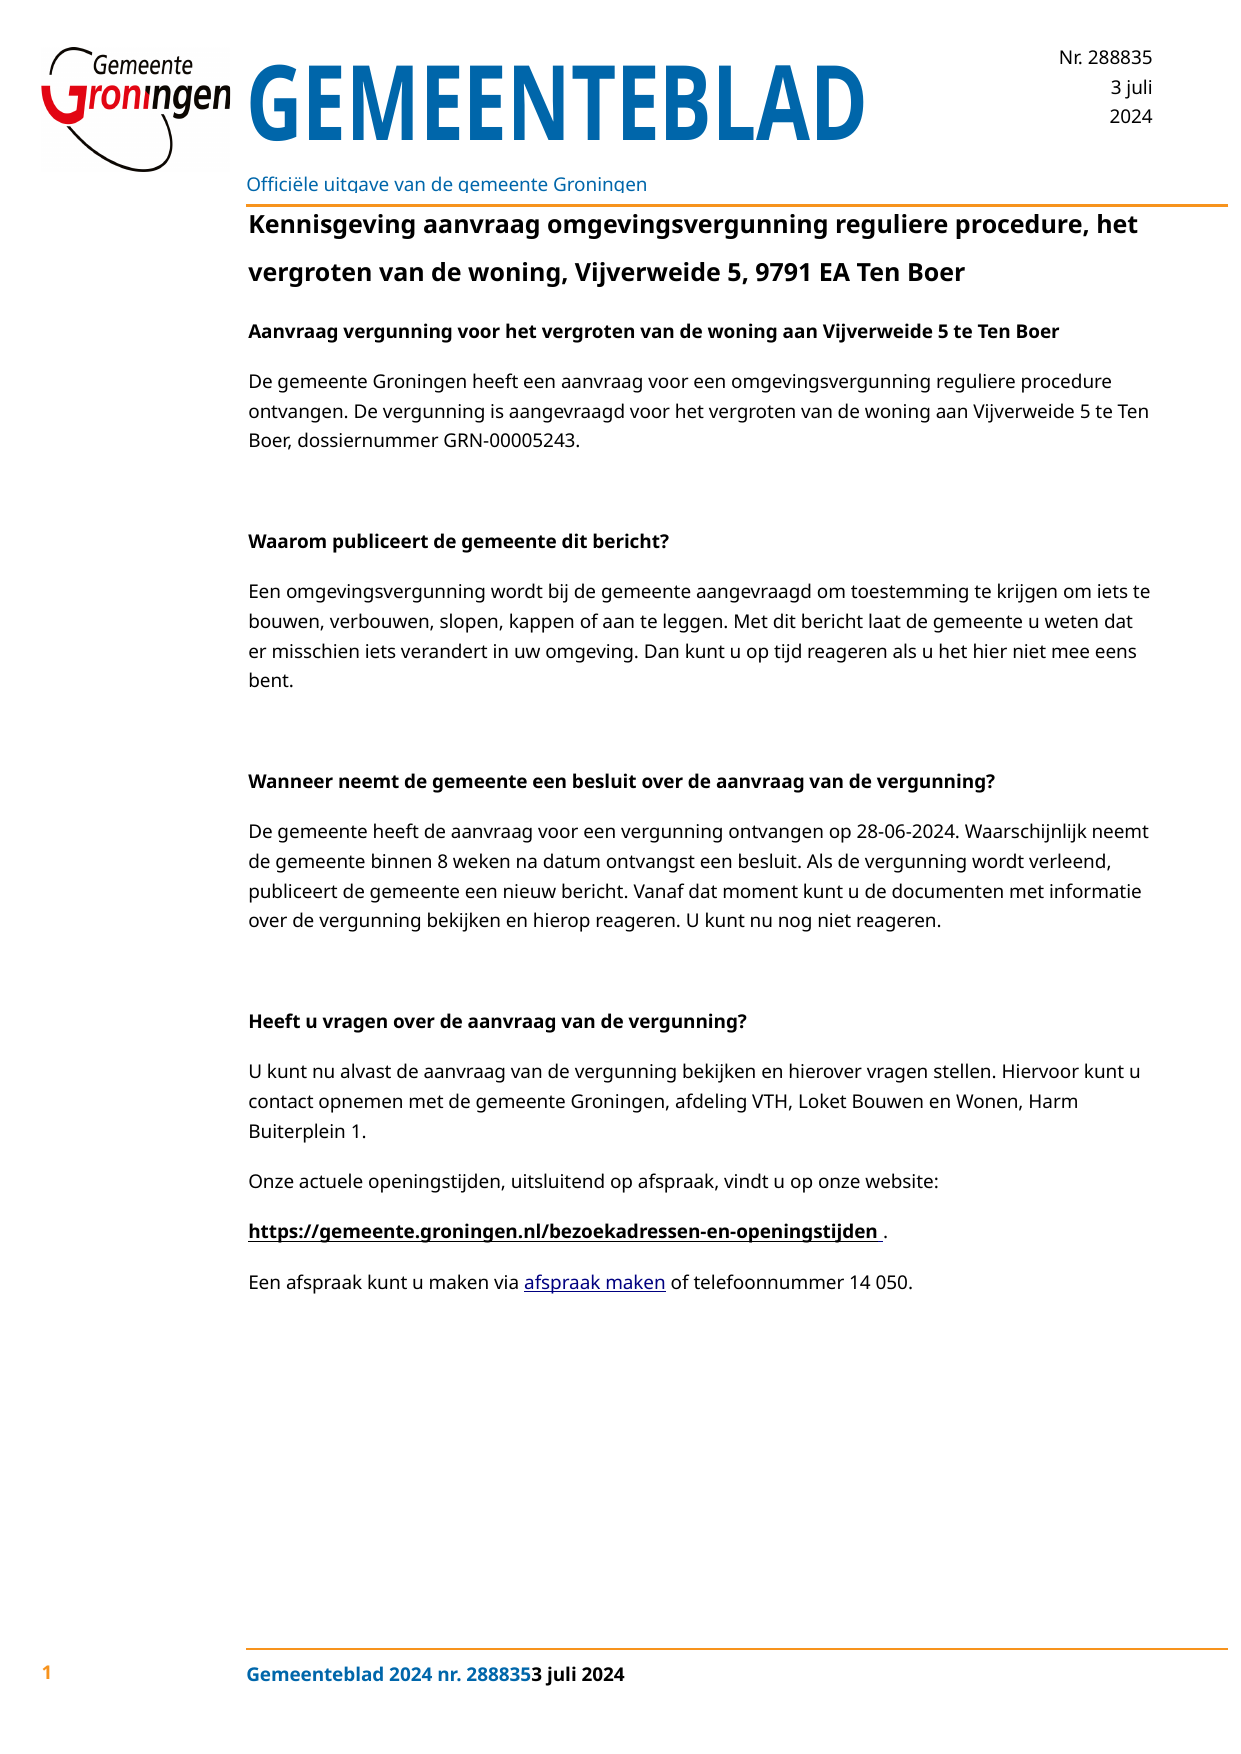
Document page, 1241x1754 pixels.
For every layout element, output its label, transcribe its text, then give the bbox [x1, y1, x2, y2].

text Een afspraak kunt u maken via afspraak maken of telefoonnummer 14 050. [248, 1269, 1152, 1295]
text Wanneer neemt de gemeente een besluit over de aanvraag van de vergunning? [248, 768, 1152, 794]
text Kennisgeving aanvraag omgevingsvergunning reguliere procedure, het vergroten van de woning, Vijverweide 5, 9791 EA Ten Boer [248, 207, 1152, 288]
text De gemeente heeft de aanvraag voor een vergunning ontvangen op 28-06-2024. Waarschijnlijk neemt de gemeente binnen 8 weken na datum ontvangst een besluit. Als de vergunning wordt verleend, publiceert de gemeente een nieuw bericht. Vanaf dat moment kunt u de documenten met informatie over de vergunning bekijken en hierop reageren. U kunt nu nog niet reageren. [248, 819, 1152, 933]
text Waarom publiceert de gemeente dit bericht? [248, 528, 1152, 554]
text De gemeente Groningen heeft een aanvraag voor een omgevingsvergunning reguliere procedure ontvangen. De vergunning is aangevraagd voor het vergroten van de woning aan Vijverweide 5 te Ten Boer, dossiernummer GRN-00005243. [248, 368, 1152, 453]
text Aanvraag vergunning voor het vergroten van de woning aan Vijverweide 5 te Ten Boer [248, 318, 1152, 344]
text U kunt nu alvast de aanvraag van de vergunning bekijken en hierover vragen stellen. Hiervoor kunt u contact opnemen met de gemeente Groningen, afdeling VTH, Loket Bouwen en Wonen, Harm Buiterplein 1. [248, 1059, 1152, 1144]
text Een omgevingsvergunning wordt bij de gemeente aangevraagd om toestemming te krijgen om iets te bouwen, verbouwen, slopen, kappen of aan te leggen. Met dit bericht laat de gemeente u weten dat er misschien iets verandert in uw omgeving. Dan kunt u op tijd reageren als u het hier niet mee eens bent. [248, 579, 1152, 693]
text Onze actuele openingstijden, uitsluitend op afspraak, vindt u op onze website: [248, 1168, 1152, 1194]
text https://gemeente.groningen.nl/bezoekadressen-en-openingstijden . [248, 1219, 1152, 1244]
picture [41, 47, 231, 172]
text Heeft u vragen over de aanvraag van de vergunning? [248, 1008, 1152, 1034]
